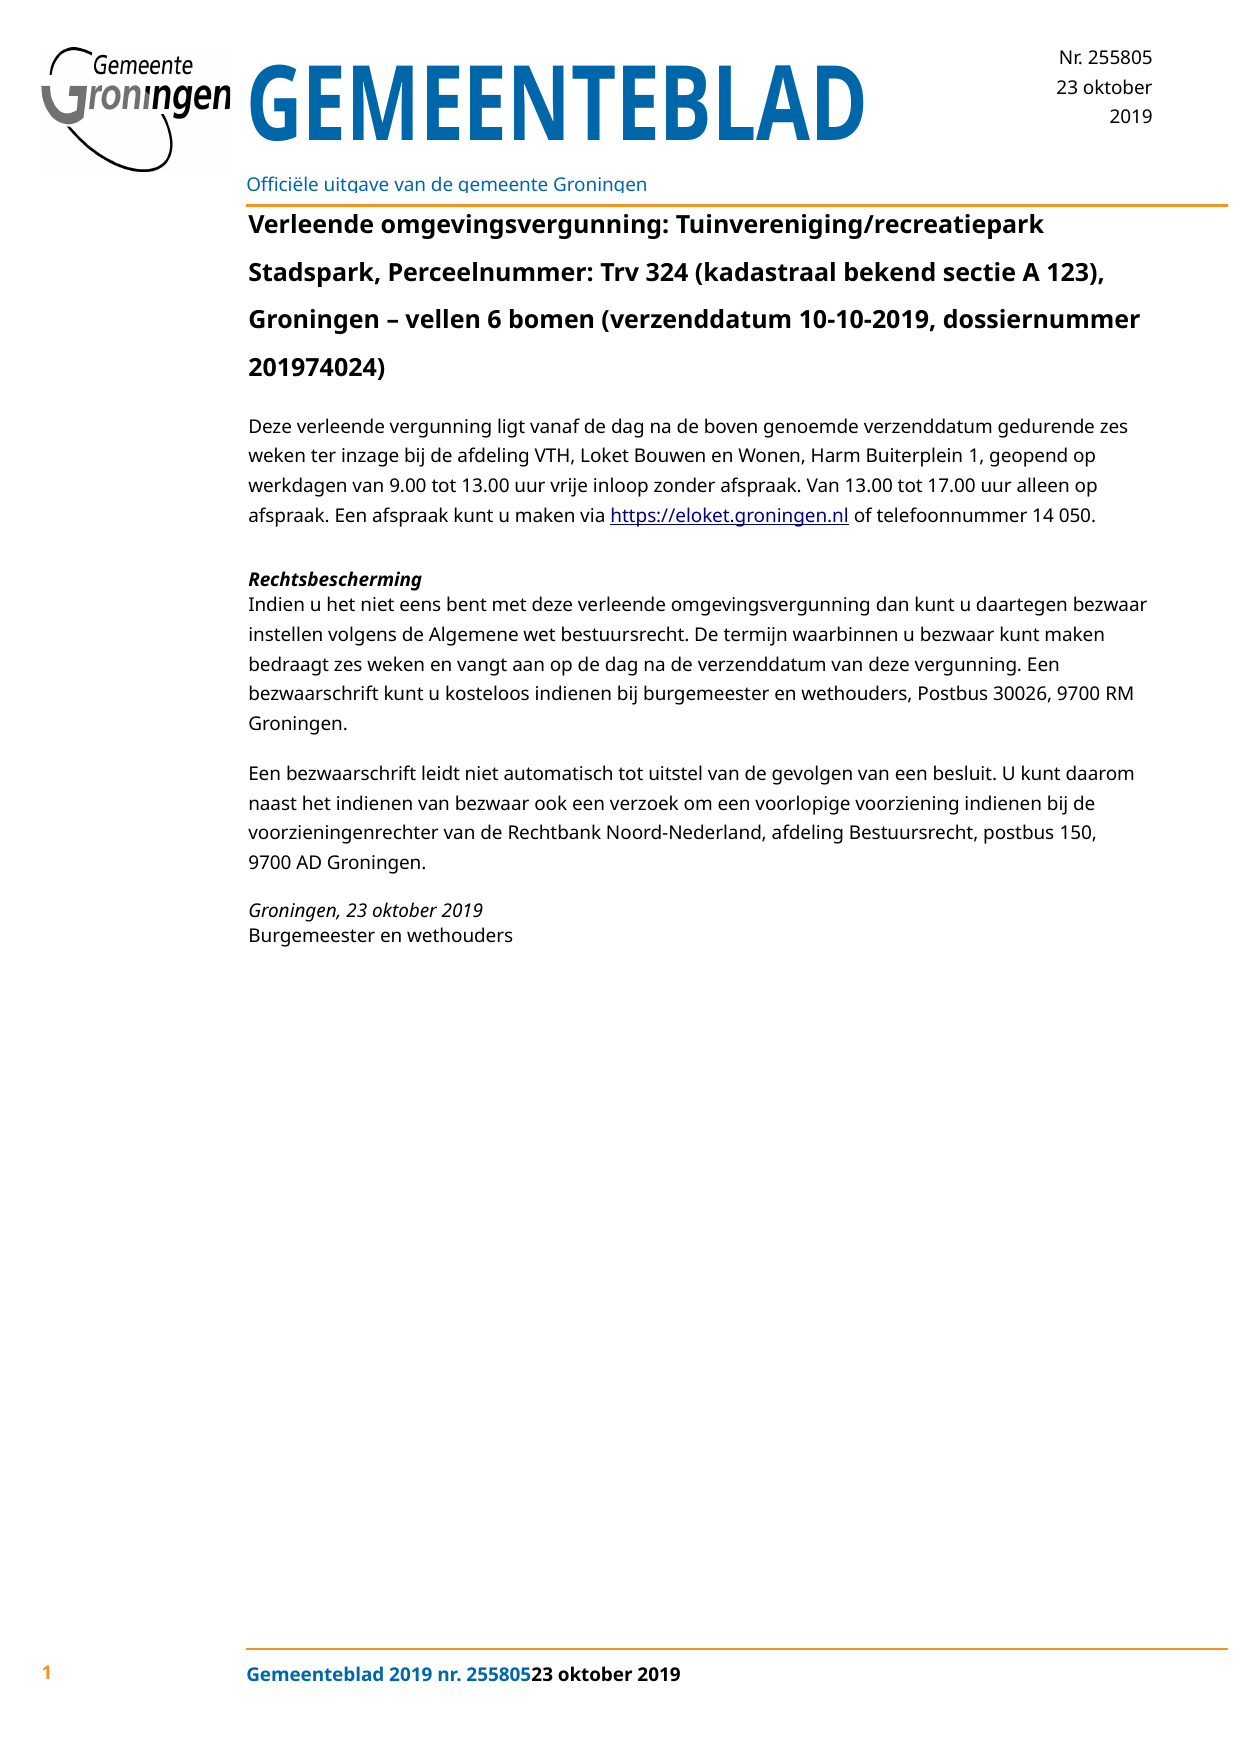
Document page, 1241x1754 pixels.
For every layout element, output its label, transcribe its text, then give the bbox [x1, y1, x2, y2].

text Groningen, 23 oktober 2019 [248, 897, 1152, 923]
text Verleende omgevingsvergunning: Tuinvereniging/recreatiepark Stadspark, Perceelnummer: Trv 324 (kadastraal bekend sectie A 123), Groningen – vellen 6 bomen (verzenddatum 10-10-2019, dossiernummer 201974024) [248, 207, 1152, 384]
text Deze verleende vergunning ligt vanaf de dag na de boven genoemde verzenddatum gedurende zes weken ter inzage bij de afdeling VTH, Loket Bouwen en Wonen, Harm Buiterplein 1, geopend op werkdagen van 9.00 tot 13.00 uur vrije inloop zonder afspraak. Van 13.00 tot 17.00 uur alleen op afspraak. Een afspraak kunt u maken via https://eloket.groningen.nl of telefoonnummer 14 050. [248, 413, 1152, 528]
text Een bezwaarschrift leidt niet automatisch tot uitstel van de gevolgen van een besluit. U kunt daarom naast het indienen van bezwaar ook een verzoek om een voorlopige voorziening indienen bij de voorzieningenrechter van de Rechtbank Noord-Nederland, afdeling Bestuursrecht, postbus 150, 9700 AD Groningen. [248, 760, 1152, 875]
text Rechtsbescherming [248, 566, 1152, 592]
text Burgemeester en wethouders [248, 923, 1152, 948]
text Indien u het niet eens bent met deze verleende omgevingsvergunning dan kunt u daartegen bezwaar instellen volgens de Algemene wet bestuursrecht. De termijn waarbinnen u bezwaar kunt maken bedraagt zes weken en vangt aan op de dag na de verzenddatum van deze vergunning. Een bezwaarschrift kunt u kosteloos indienen bij burgemeester en wethouders, Postbus 30026, 9700 RM Groningen. [248, 592, 1152, 736]
picture [41, 47, 231, 172]
